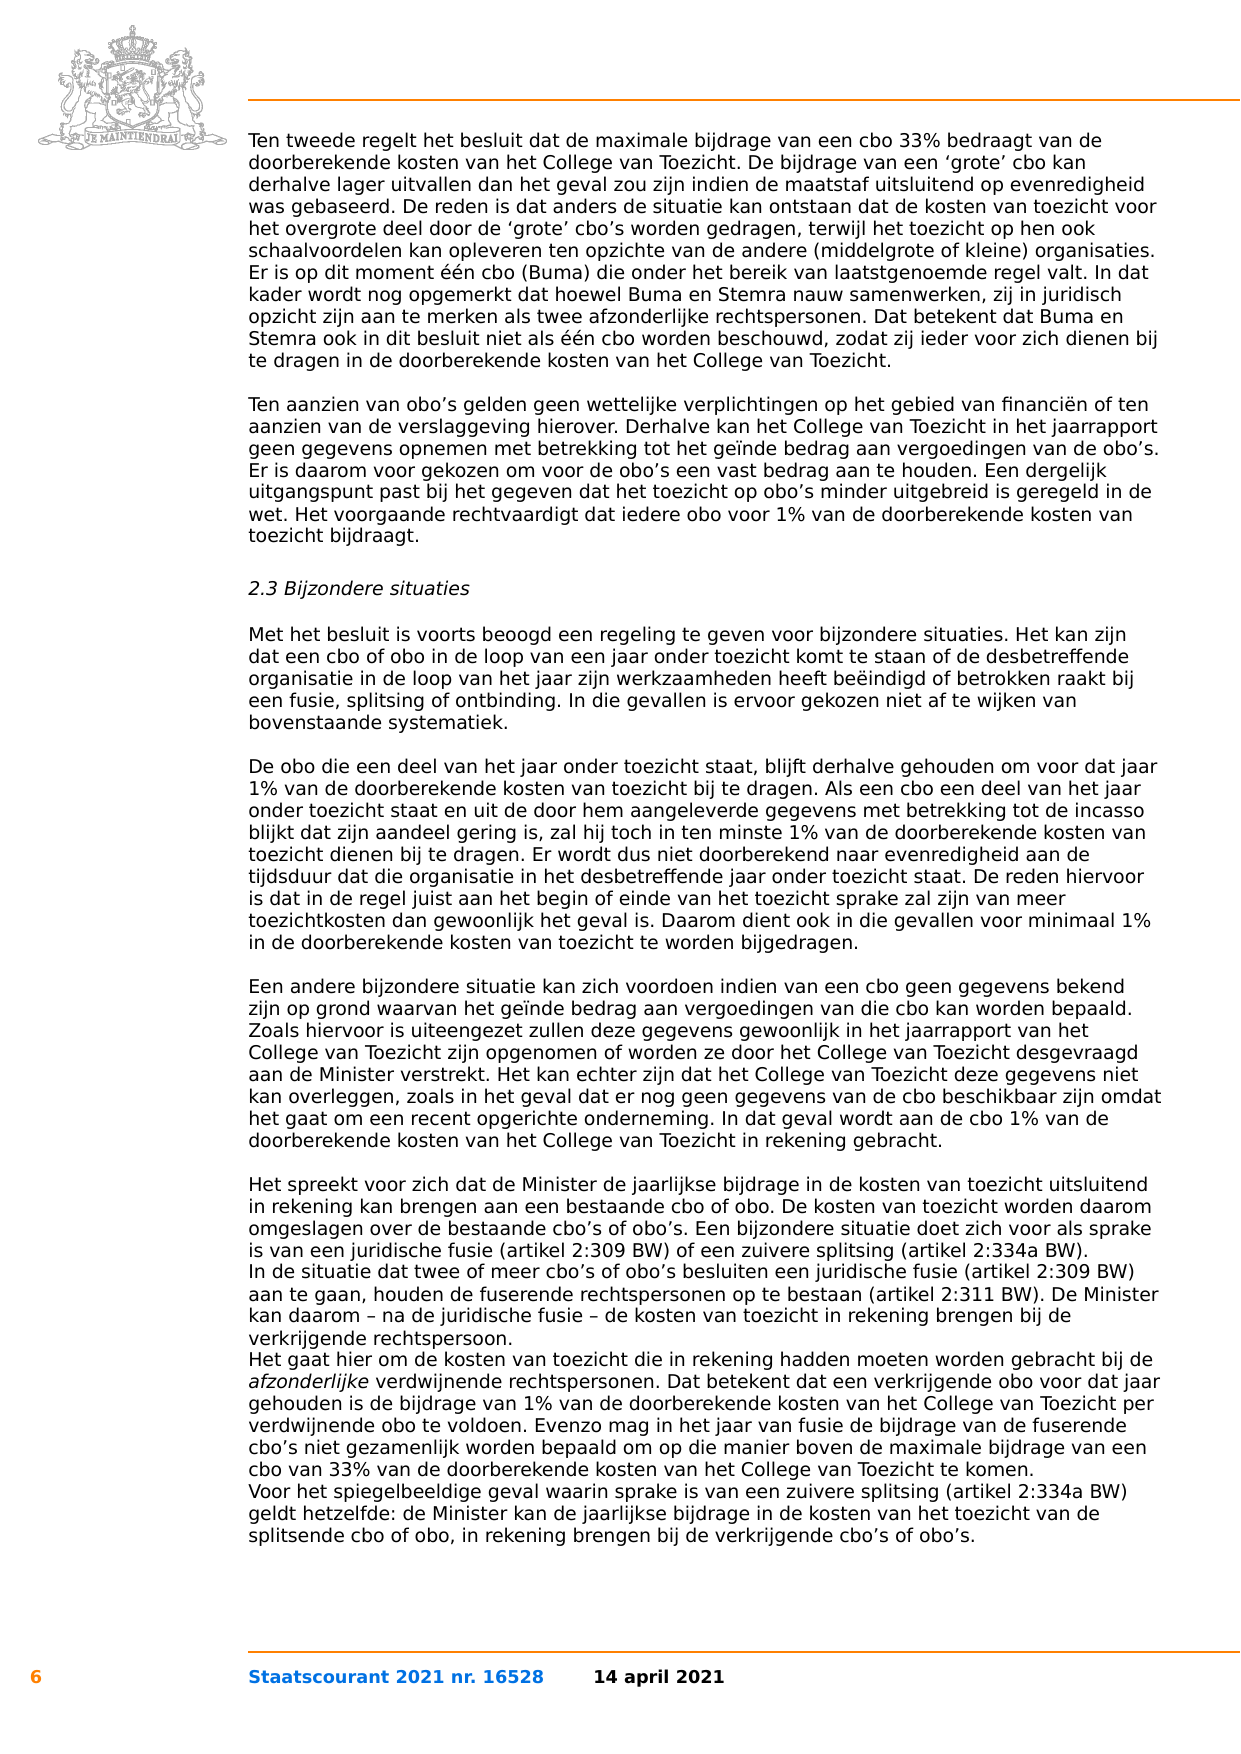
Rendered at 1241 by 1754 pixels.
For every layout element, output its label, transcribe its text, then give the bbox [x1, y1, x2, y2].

text De obo die een deel van het jaar onder toezicht staat, blijft derhalve gehouden om voor dat jaar 1% van de doorberekende kosten van toezicht bij te dragen. Als een cbo een deel van het jaar onder toezicht staat en uit de door hem aangeleverde gegevens met betrekking tot de incasso blijkt dat zijn aandeel gering is, zal hij toch in ten minste 1% van de doorberekende kosten van toezicht dienen bij te dragen. Er wordt dus niet doorberekend naar evenredigheid aan de tijdsduur dat die organisatie in het desbetreffende jaar onder toezicht staat. De reden hiervoor is dat in de regel juist aan het begin of einde van het toezicht sprake zal zijn van meer toezichtkosten dan gewoonlijk het geval is. Daarom dient ook in die gevallen voor minimaal 1% in de doorberekende kosten van toezicht te worden bijgedragen. [248, 756, 1163, 954]
text Het spreekt voor zich dat de Minister de jaarlijkse bijdrage in de kosten van toezicht uitsluitend in rekening kan brengen aan een bestaande cbo of obo. De kosten van toezicht worden daarom omgeslagen over de bestaande cbo’s of obo’s. Een bijzondere situatie doet zich voor als sprake is van een juridische fusie (artikel 2:309 BW) of een zuivere splitsing (artikel 2:334a BW). [248, 1173, 1163, 1261]
text Voor het spiegelbeeldige geval waarin sprake is van een zuivere splitsing (artikel 2:334a BW) geldt hetzelfde: de Minister kan de jaarlijkse bijdrage in de kosten van het toezicht van de splitsende cbo of obo, in rekening brengen bij de verkrijgende cbo’s of obo’s. [248, 1481, 1163, 1547]
text Er is op dit moment één cbo (Buma) die onder het bereik van laatstgenoemde regel valt. In dat kader wordt nog opgemerkt dat hoewel Buma en Stemra nauw samenwerken, zij in juridisch opzicht zijn aan te merken als twee afzonderlijke rechtspersonen. Dat betekent dat Buma en Stemra ook in dit besluit niet als één cbo worden beschouwd, zodat zij ieder voor zich dienen bij te dragen in de doorberekende kosten van het College van Toezicht. [248, 262, 1163, 372]
text Ten tweede regelt het besluit dat de maximale bijdrage van een cbo 33% bedraagt van de doorberekende kosten van het College van Toezicht. De bijdrage van een ‘grote’ cbo kan derhalve lager uitvallen dan het geval zou zijn indien de maatstaf uitsluitend op evenredigheid was gebaseerd. De reden is dat anders de situatie kan ontstaan dat de kosten van toezicht voor het overgrote deel door de ‘grote’ cbo’s worden gedragen, terwijl het toezicht op hen ook schaalvoordelen kan opleveren ten opzichte van de andere (middelgrote of kleine) organisaties. [248, 130, 1163, 262]
text Ten aanzien van obo’s gelden geen wettelijke verplichtingen op het gebied van financiën of ten aanzien van de verslaggeving hierover. Derhalve kan het College van Toezicht in het jaarrapport geen gegevens opnemen met betrekking tot het geïnde bedrag aan vergoedingen van de obo’s. Er is daarom voor gekozen om voor de obo’s een vast bedrag aan te houden. Een dergelijk uitgangspunt past bij het gegeven dat het toezicht op obo’s minder uitgebreid is geregeld in de wet. Het voorgaande rechtvaardigt dat iedere obo voor 1% van de doorberekende kosten van toezicht bijdraagt. [248, 393, 1163, 547]
picture [38, 25, 227, 150]
text In de situatie dat twee of meer cbo’s of obo’s besluiten een juridische fusie (artikel 2:309 BW) aan te gaan, houden de fuserende rechtspersonen op te bestaan (artikel 2:311 BW). De Minister kan daarom – na de juridische fusie – de kosten van toezicht in rekening brengen bij de verkrijgende rechtspersoon. [248, 1261, 1163, 1349]
text Het gaat hier om de kosten van toezicht die in rekening hadden moeten worden gebracht bij de afzonderlijke verdwijnende rechtspersonen. Dat betekent dat een verkrijgende obo voor dat jaar gehouden is de bijdrage van 1% van de doorberekende kosten van het College van Toezicht per verdwijnende obo te voldoen. Evenzo mag in het jaar van fusie de bijdrage van de fuserende cbo’s niet gezamenlijk worden bepaald om op die manier boven de maximale bijdrage van een cbo van 33% van de doorberekende kosten van het College van Toezicht te komen. [248, 1349, 1163, 1481]
subtitle 2.3 Bijzondere situaties [248, 577, 1163, 599]
text Een andere bijzondere situatie kan zich voordoen indien van een cbo geen gegevens bekend zijn op grond waarvan het geïnde bedrag aan vergoedingen van die cbo kan worden bepaald. Zoals hiervoor is uiteengezet zullen deze gegevens gewoonlijk in het jaarrapport van het College van Toezicht zijn opgenomen of worden ze door het College van Toezicht desgevraagd aan de Minister verstrekt. Het kan echter zijn dat het College van Toezicht deze gegevens niet kan overleggen, zoals in het geval dat er nog geen gegevens van de cbo beschikbaar zijn omdat het gaat om een recent opgerichte onderneming. In dat geval wordt aan de cbo 1% van de doorberekende kosten van het College van Toezicht in rekening gebracht. [248, 976, 1163, 1152]
text Met het besluit is voorts beoogd een regeling te geven voor bijzondere situaties. Het kan zijn dat een cbo of obo in de loop van een jaar onder toezicht komt te staan of de desbetreffende organisatie in de loop van het jaar zijn werkzaamheden heeft beëindigd of betrokken raakt bij een fusie, splitsing of ontbinding. In die gevallen is ervoor gekozen niet af te wijken van bovenstaande systematiek. [248, 624, 1163, 734]
